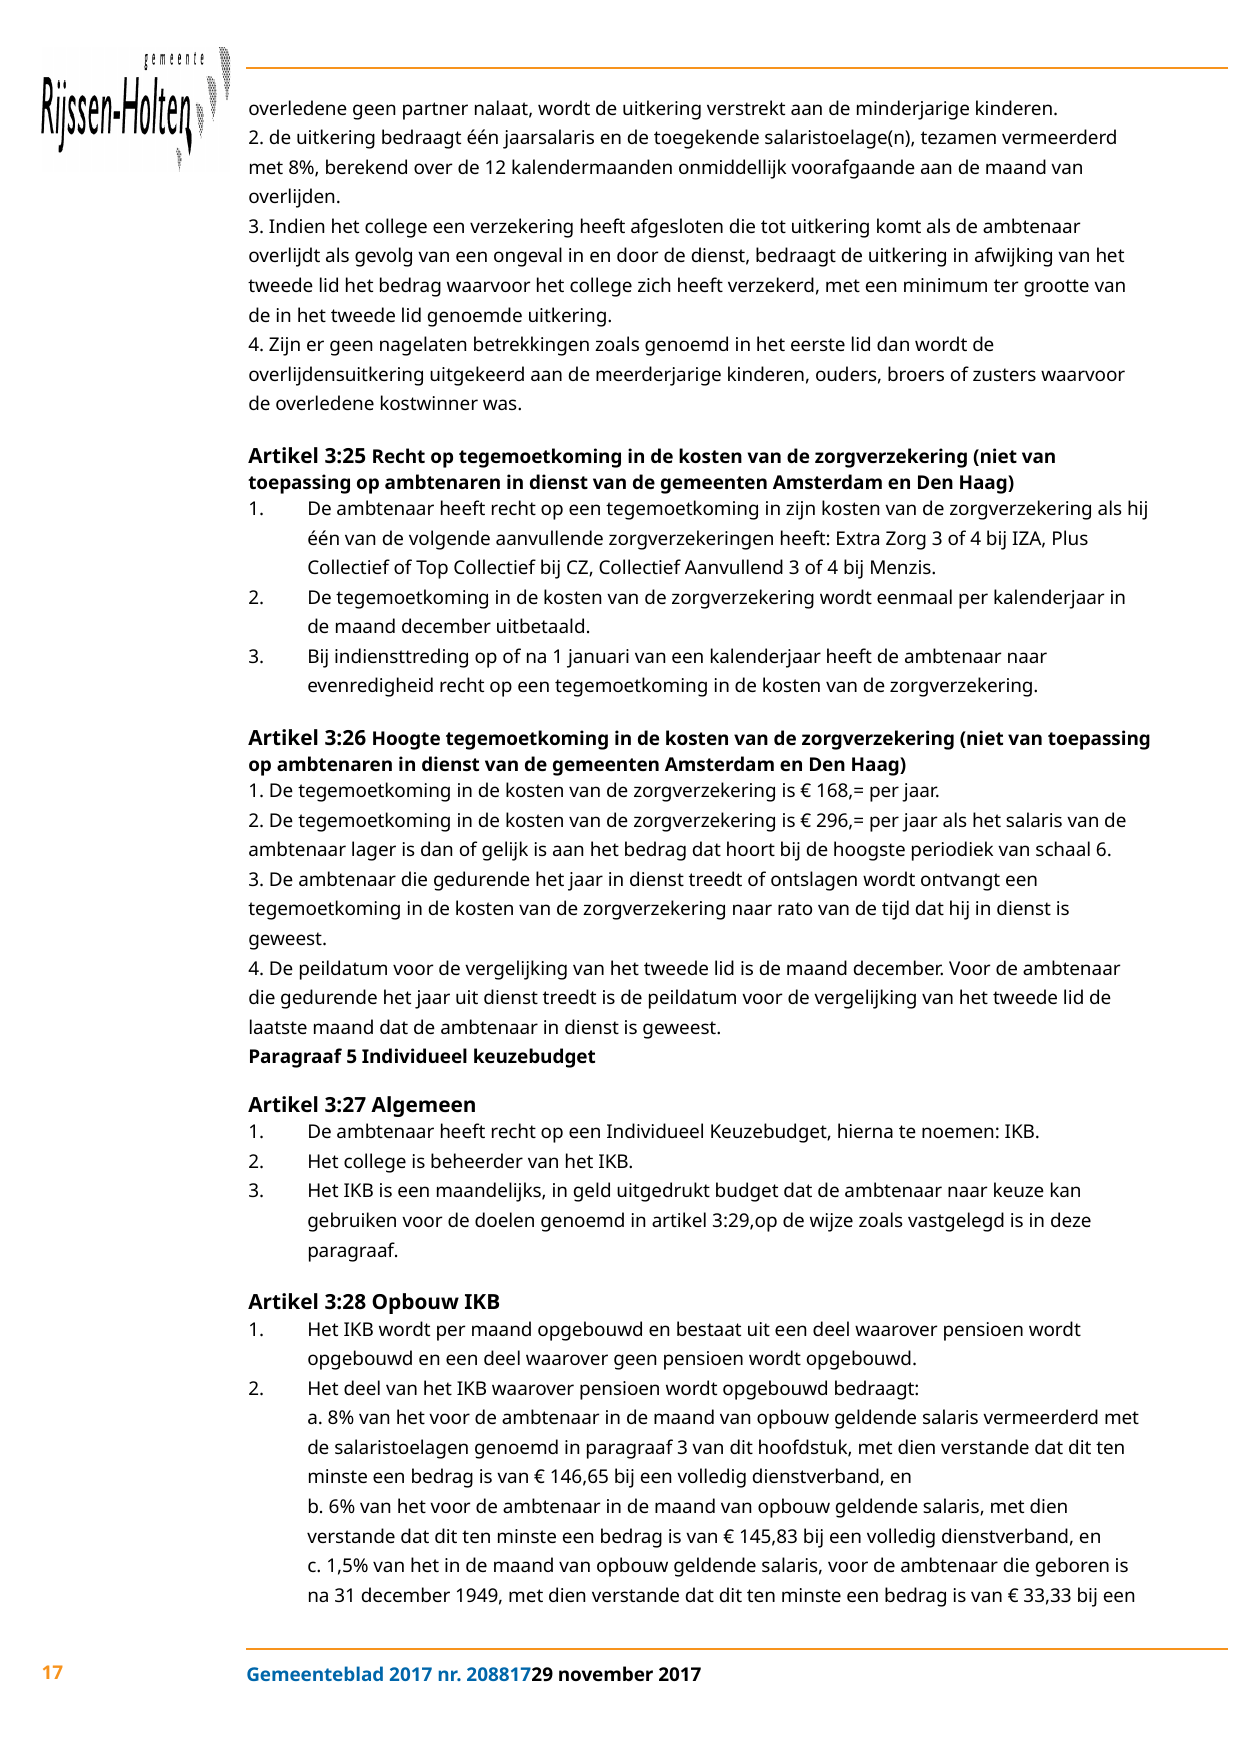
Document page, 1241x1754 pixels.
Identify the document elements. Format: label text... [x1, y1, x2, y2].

text Artikel 3:25 Recht op tegemoetkoming in de kosten van de zorgverzekering (niet van toepassing op ambtenaren in dienst van de gemeenten Amsterdam en Den Haag) [248, 441, 1152, 495]
list De ambtenaar heeft recht op een tegemoetkoming in zijn kosten van de zorgverzekering als hij één van de volgende aanvullende zorgverzekeringen heeft: Extra Zorg 3 of 4 bij IZA, Plus Collectief of Top Collectief bij CZ, Collectief Aanvullend 3 of 4 bij Menzis. [248, 495, 1152, 580]
list a. 8% van het voor de ambtenaar in de maand van opbouw geldende salaris vermeerderd met de salaristoelagen genoemd in paragraaf 3 van dit hoofdstuk, met dien verstande dat dit ten minste een bedrag is van € 146,65 bij een volledig dienstverband, en [248, 1404, 1152, 1489]
text Artikel 3:27 Algemeen [248, 1090, 1152, 1118]
text 3. De ambtenaar die gedurende het jaar in dienst treedt of ontslagen wordt ontvangt een tegemoetkoming in de kosten van de zorgverzekering naar rato van de tijd dat hij in dienst is geweest. [248, 866, 1152, 951]
text 1. De tegemoetkoming in de kosten van de zorgverzekering is € 168,= per jaar. [248, 777, 1152, 803]
list De tegemoetkoming in de kosten van de zorgverzekering wordt eenmaal per kalenderjaar in de maand december uitbetaald. [248, 584, 1152, 639]
list Het deel van het IKB waarover pensioen wordt opgebouwd bedraagt: [248, 1375, 1152, 1401]
list Het IKB wordt per maand opgebouwd en bestaat uit een deel waarover pensioen wordt opgebouwd en een deel waarover geen pensioen wordt opgebouwd. [248, 1316, 1152, 1371]
text Artikel 3:28 Opbouw IKB [248, 1287, 1152, 1316]
text 2. de uitkering bedraagt één jaarsalaris en de toegekende salaristoelage(n), tezamen vermeerderd met 8%, berekend over de 12 kalendermaanden onmiddellijk voorafgaande aan de maand van overlijden. [248, 124, 1152, 209]
text 4. Zijn er geen nagelaten betrekkingen zoals genoemd in het eerste lid dan wordt de overlijdensuitkering uitgekeerd aan de meerderjarige kinderen, ouders, broers of zusters waarvoor de overledene kostwinner was. [248, 331, 1152, 416]
list b. 6% van het voor de ambtenaar in de maand van opbouw geldende salaris, met dien verstande dat dit ten minste een bedrag is van € 145,83 bij een volledig dienstverband, en [248, 1493, 1152, 1548]
text 4. De peildatum voor de vergelijking van het tweede lid is de maand december. Voor de ambtenaar die gedurende het jaar uit dienst treedt is de peildatum voor de vergelijking van het tweede lid de laatste maand dat de ambtenaar in dienst is geweest. [248, 955, 1152, 1040]
text 3. Indien het college een verzekering heeft afgesloten die tot uitkering komt als de ambtenaar overlijdt als gevolg van een ongeval in en door de dienst, bedraagt de uitkering in afwijking van het tweede lid het bedrag waarvoor het college zich heeft verzekerd, met een minimum ter grootte van de in het tweede lid genoemde uitkering. [248, 213, 1152, 328]
list Bij indiensttreding op of na 1 januari van een kalenderjaar heeft de ambtenaar naar evenredigheid recht op een tegemoetkoming in de kosten van de zorgverzekering. [248, 643, 1152, 698]
text Artikel 3:26 Hoogte tegemoetkoming in de kosten van de zorgverzekering (niet van toepassing op ambtenaren in dienst van de gemeenten Amsterdam en Den Haag) [248, 723, 1152, 777]
list Het college is beheerder van het IKB. [248, 1148, 1152, 1174]
list c. 1,5% van het in de maand van opbouw geldende salaris, voor de ambtenaar die geboren is na 31 december 1949, met dien verstande dat dit ten minste een bedrag is van € 33,33 bij een [248, 1552, 1152, 1608]
text 2. De tegemoetkoming in de kosten van de zorgverzekering is € 296,= per jaar als het salaris van de ambtenaar lager is dan of gelijk is aan het bedrag dat hoort bij de hoogste periodiek van schaal 6. [248, 807, 1152, 862]
list De ambtenaar heeft recht op een Individueel Keuzebudget, hierna te noemen: IKB. [248, 1118, 1152, 1144]
text overledene geen partner nalaat, wordt de uitkering verstrekt aan de minderjarige kinderen. [248, 95, 1152, 121]
text Paragraaf 5 Individueel keuzebudget [248, 1043, 1152, 1069]
picture [41, 47, 231, 172]
list Het IKB is een maandelijks, in geld uitgedrukt budget dat de ambtenaar naar keuze kan gebruiken voor de doelen genoemd in artikel 3:29,op de wijze zoals vastgelegd is in deze paragraaf. [248, 1178, 1152, 1263]
